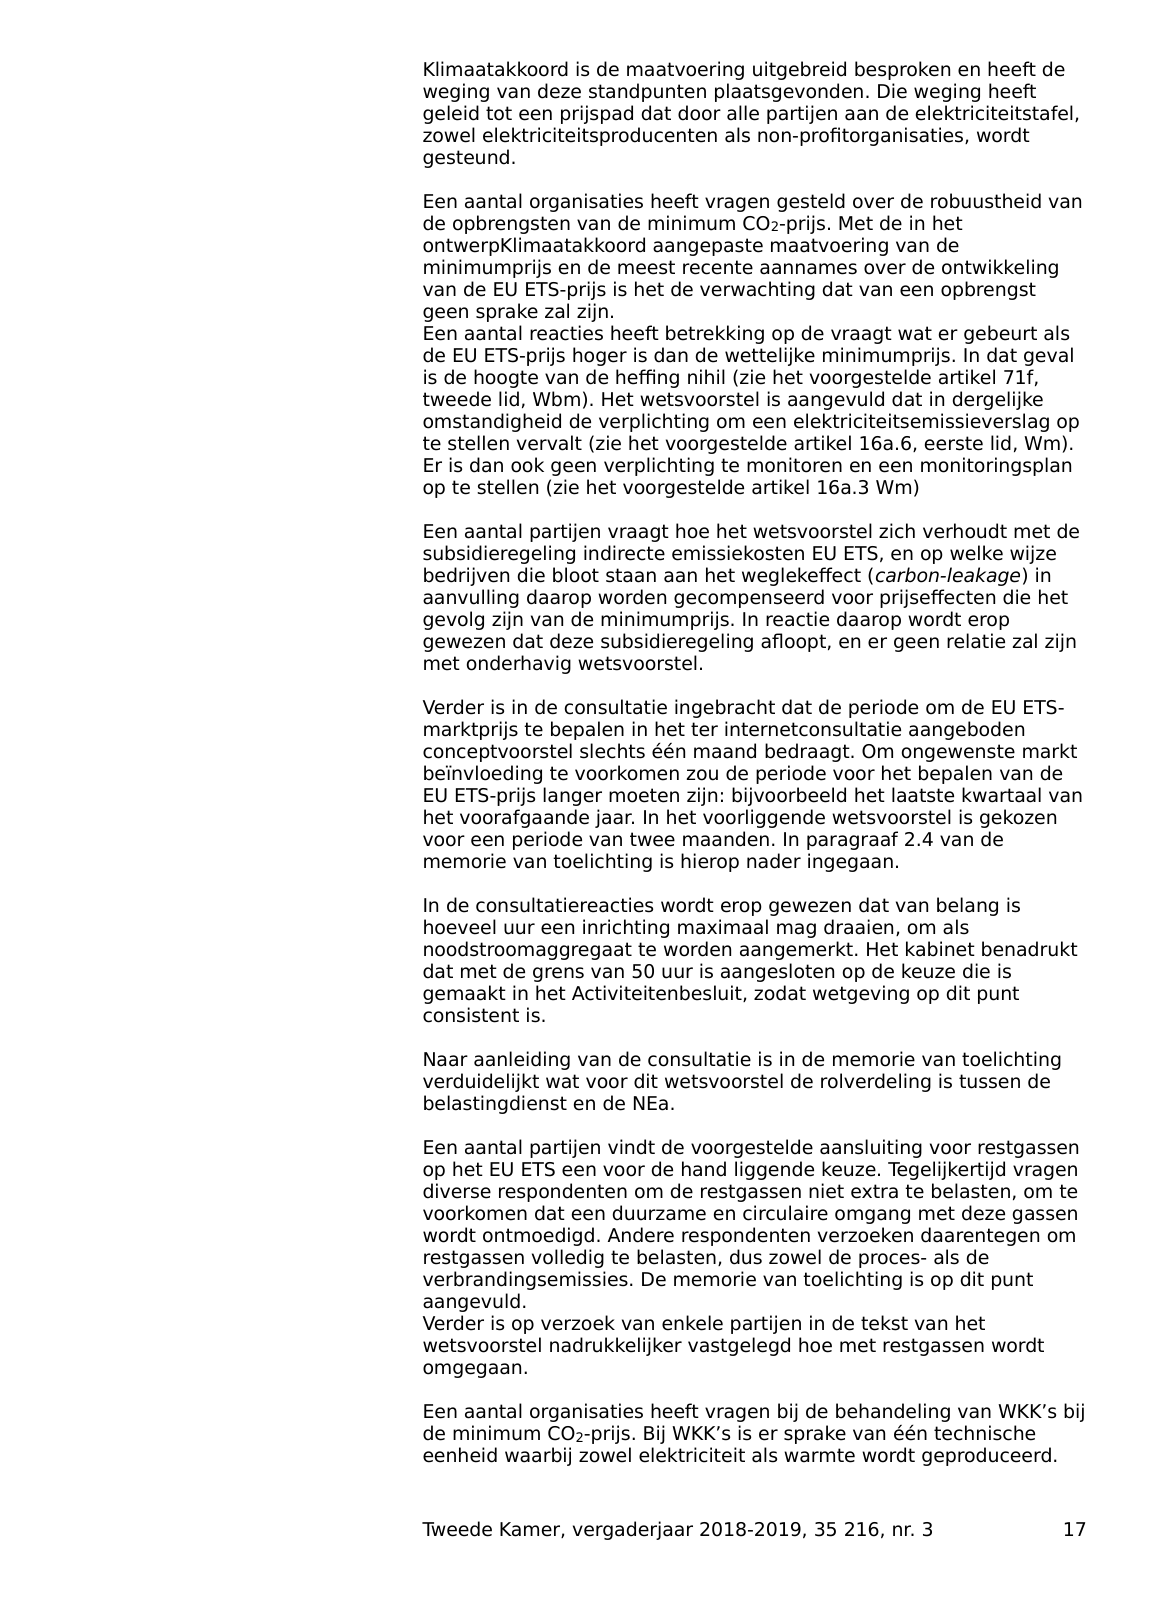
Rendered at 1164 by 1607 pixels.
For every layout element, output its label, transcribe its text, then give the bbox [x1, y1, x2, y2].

text Een aantal partijen vindt de voorgestelde aansluiting voor restgassen op het EU ETS een voor de hand liggende keuze. Tegelijkertijd vragen diverse respondenten om de restgassen niet extra te belasten, om te voorkomen dat een duurzame en circulaire omgang met deze gassen wordt ontmoedigd. Andere respondenten verzoeken daarentegen om restgassen volledig te belasten, dus zowel de proces- als de verbrandingsemissies. De memorie van toelichting is op dit punt aangevuld. [422, 1137, 1087, 1313]
text Naar aanleiding van de consultatie is in de memorie van toelichting verduidelijkt wat voor dit wetsvoorstel de rolverdeling is tussen de belastingdienst en de NEa. [422, 1049, 1087, 1115]
text In de consultatiereacties wordt erop gewezen dat van belang is hoeveel uur een inrichting maximaal mag draaien, om als noodstroomaggregaat te worden aangemerkt. Het kabinet benadrukt dat met de grens van 50 uur is aangesloten op de keuze die is gemaakt in het Activiteitenbesluit, zodat wetgeving op dit punt consistent is. [422, 895, 1087, 1027]
text Een aantal organisaties heeft vragen bij de behandeling van WKK’s bij de minimum CO2-prijs. Bij WKK’s is er sprake van één technische eenheid waarbij zowel elektriciteit als warmte wordt geproduceerd. [422, 1401, 1087, 1467]
text Klimaatakkoord is de maatvoering uitgebreid besproken en heeft de weging van deze standpunten plaatsgevonden. Die weging heeft geleid tot een prijspad dat door alle partijen aan de elektriciteitstafel, zowel elektriciteitsproducenten als non-profitorganisaties, wordt gesteund. [422, 59, 1087, 169]
text Een aantal partijen vraagt hoe het wetsvoorstel zich verhoudt met de subsidieregeling indirecte emissiekosten EU ETS, en op welke wijze bedrijven die bloot staan aan het weglekeffect (carbon-leakage) in aanvulling daarop worden gecompenseerd voor prijseffecten die het gevolg zijn van de minimumprijs. In reactie daarop wordt erop gewezen dat deze subsidieregeling afloopt, en er geen relatie zal zijn met onderhavig wetsvoorstel. [422, 521, 1087, 675]
text Verder is in de consultatie ingebracht dat de periode om de EU ETS-marktprijs te bepalen in het ter internetconsultatie aangeboden conceptvoorstel slechts één maand bedraagt. Om ongewenste markt beïnvloeding te voorkomen zou de periode voor het bepalen van de EU ETS-prijs langer moeten zijn: bijvoorbeeld het laatste kwartaal van het voorafgaande jaar. In het voorliggende wetsvoorstel is gekozen voor een periode van twee maanden. In paragraaf 2.4 van de memorie van toelichting is hierop nader ingegaan. [422, 697, 1087, 873]
text Verder is op verzoek van enkele partijen in de tekst van het wetsvoorstel nadrukkelijker vastgelegd hoe met restgassen wordt omgegaan. [422, 1313, 1087, 1379]
text Een aantal reacties heeft betrekking op de vraagt wat er gebeurt als de EU ETS-prijs hoger is dan de wettelijke minimumprijs. In dat geval is de hoogte van de heffing nihil (zie het voorgestelde artikel 71f, tweede lid, Wbm). Het wetsvoorstel is aangevuld dat in dergelijke omstandigheid de verplichting om een elektriciteitsemissieverslag op te stellen vervalt (zie het voorgestelde artikel 16a.6, eerste lid, Wm). Er is dan ook geen verplichting te monitoren en een monitoringsplan op te stellen (zie het voorgestelde artikel 16a.3 Wm) [422, 323, 1087, 499]
text Een aantal organisaties heeft vragen gesteld over de robuustheid van de opbrengsten van de minimum CO2-prijs. Met de in het ontwerpKlimaatakkoord aangepaste maatvoering van de minimumprijs en de meest recente aannames over de ontwikkeling van de EU ETS-prijs is het de verwachting dat van een opbrengst geen sprake zal zijn. [422, 191, 1087, 323]
